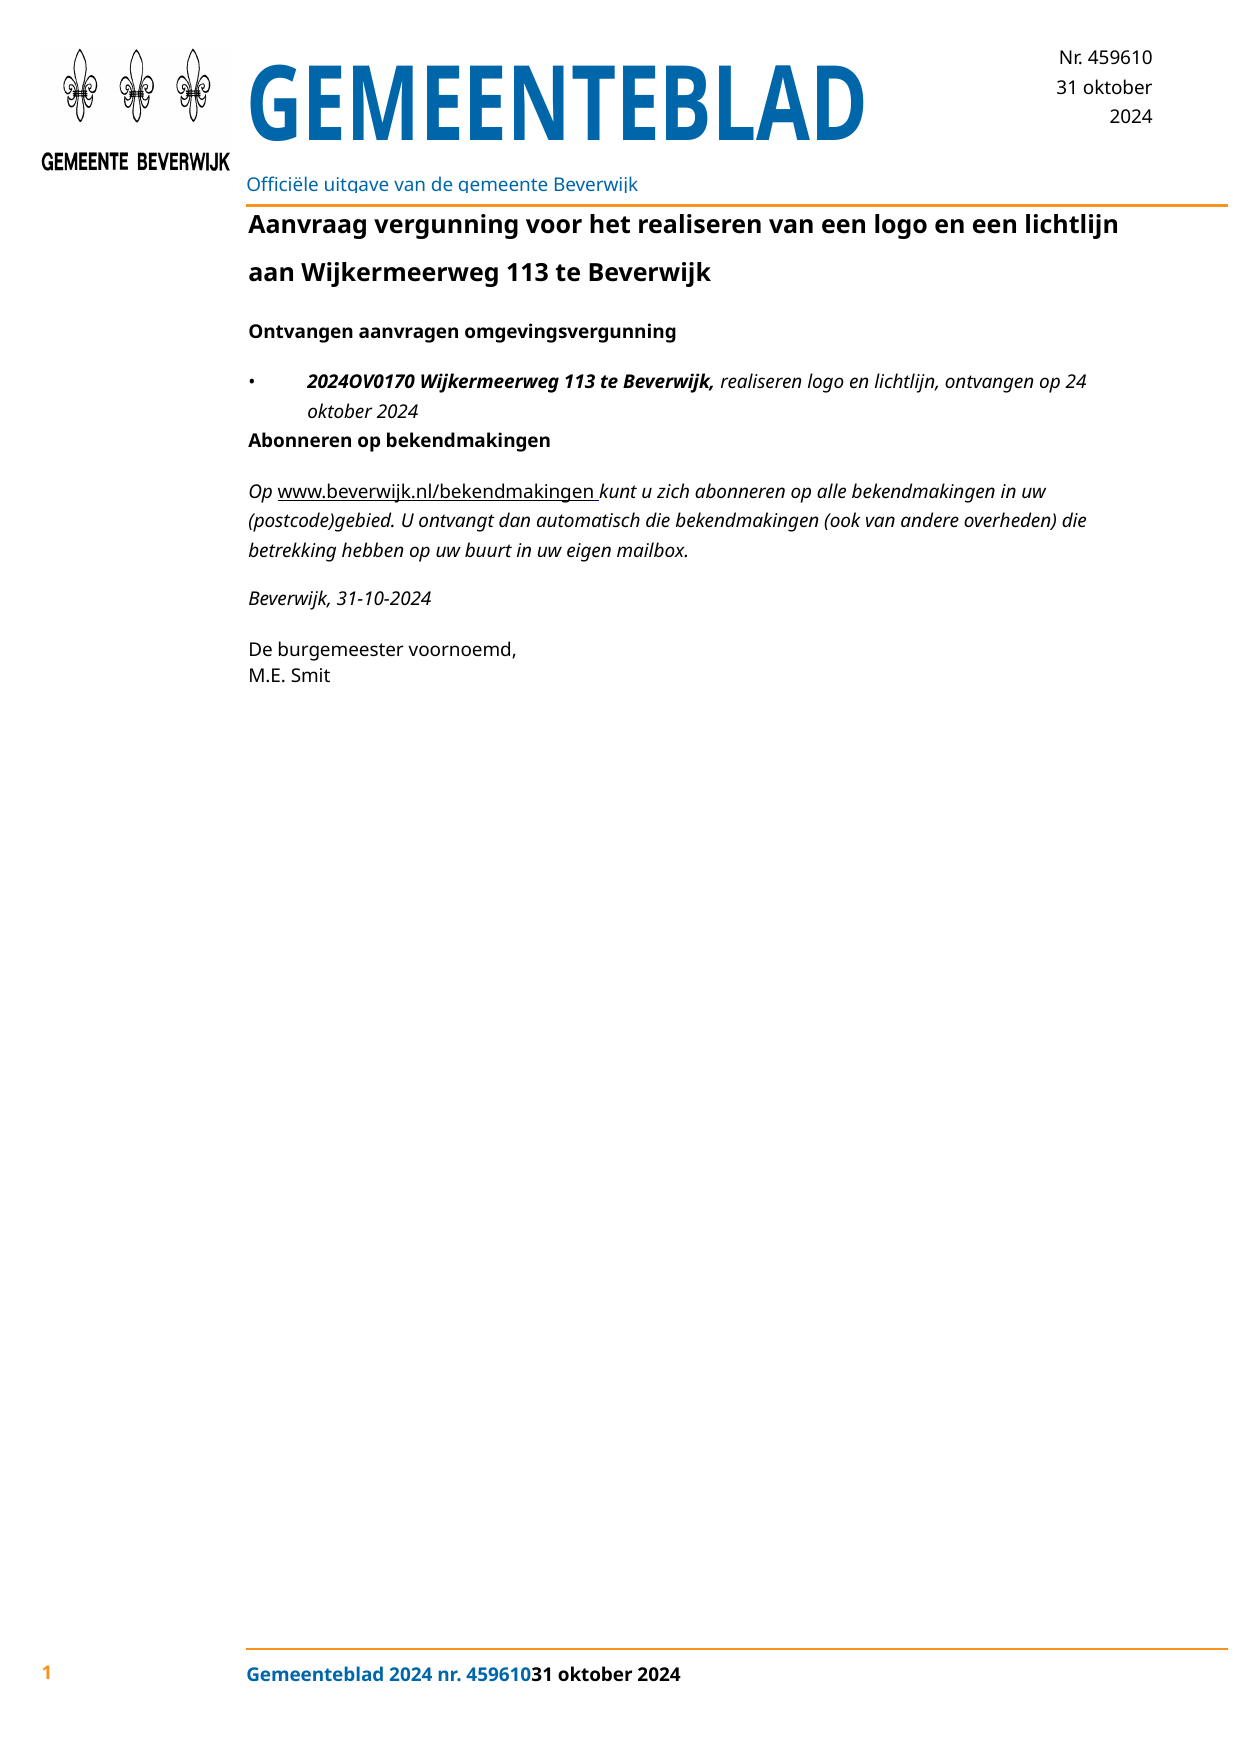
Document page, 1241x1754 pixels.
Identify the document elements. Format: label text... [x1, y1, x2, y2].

text Aanvraag vergunning voor het realiseren van een logo en een lichtlijn aan Wijkermeerweg 113 te Beverwijk [248, 207, 1152, 288]
picture [41, 47, 231, 172]
text De burgemeester voornoemd, [248, 636, 1152, 662]
text Ontvangen aanvragen omgevingsvergunning [248, 318, 1152, 344]
text Op www.beverwijk.nl/bekendmakingen kunt u zich abonneren op alle bekendmakingen in uw (postcode)gebied. U ontvangt dan automatisch die bekendmakingen (ook van andere overheden) die betrekking hebben op uw buurt in uw eigen mailbox. [248, 478, 1152, 563]
text Beverwijk, 31-10-2024 [248, 585, 1152, 611]
text M.E. Smit [248, 662, 1152, 688]
text Abonneren op bekendmakingen [248, 427, 1152, 453]
list 2024OV0170 Wijkermeerweg 113 te Beverwijk, realiseren logo en lichtlijn, ontvangen op 24 oktober 2024 [248, 368, 1152, 424]
